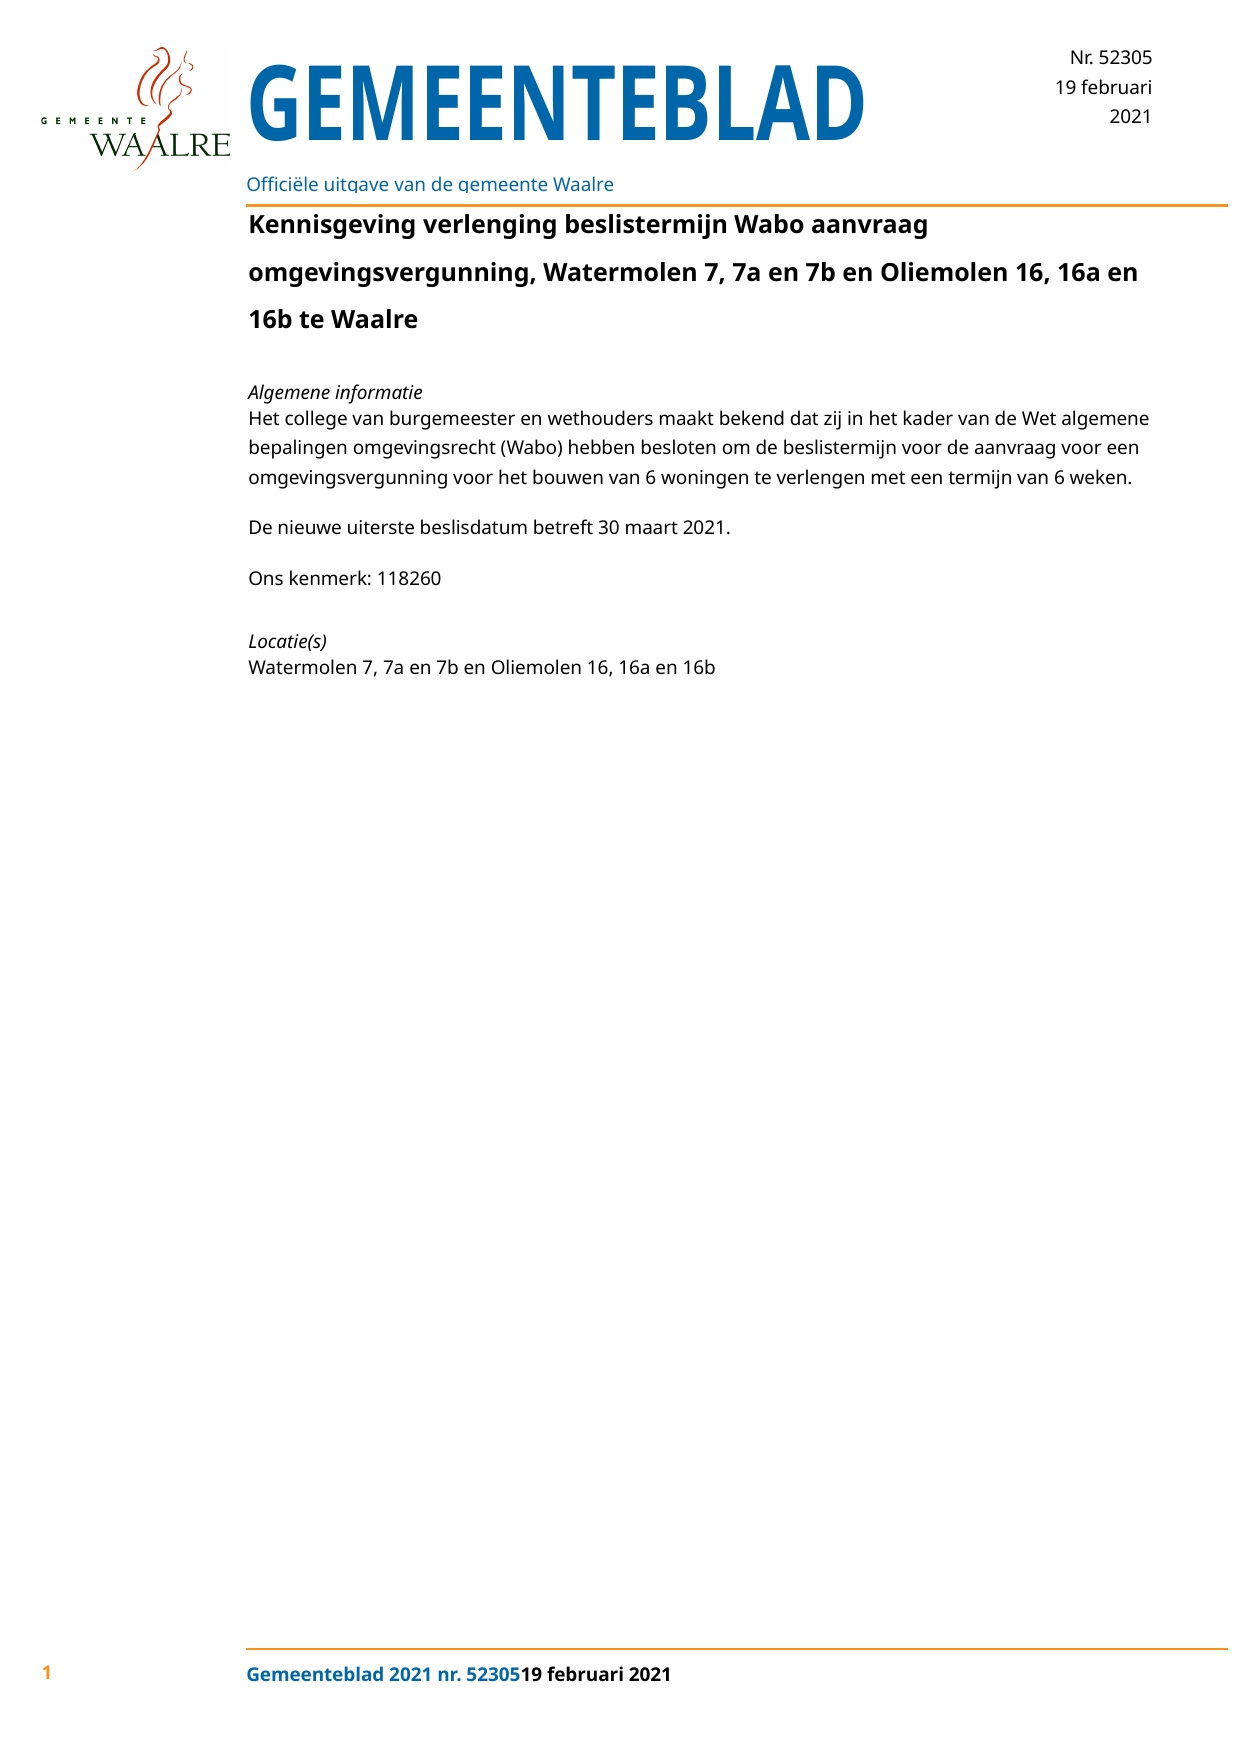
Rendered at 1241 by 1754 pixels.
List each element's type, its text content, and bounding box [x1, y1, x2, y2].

text Ons kenmerk: 118260 [248, 565, 1152, 591]
text De nieuwe uiterste beslisdatum betreft 30 maart 2021. [248, 514, 1152, 540]
text Algemene informatie [248, 379, 1152, 405]
picture [41, 47, 231, 172]
text Locatie(s) [248, 629, 1152, 654]
text Kennisgeving verlenging beslistermijn Wabo aanvraag omgevingsvergunning, Watermolen 7, 7a en 7b en Oliemolen 16, 16a en 16b te Waalre [248, 207, 1152, 336]
text Watermolen 7, 7a en 7b en Oliemolen 16, 16a en 16b [248, 654, 1152, 680]
text Het college van burgemeester en wethouders maakt bekend dat zij in het kader van de Wet algemene bepalingen omgevingsrecht (Wabo) hebben besloten om de beslistermijn voor de aanvraag voor een omgevingsvergunning voor het bouwen van 6 woningen te verlengen met een termijn van 6 weken. [248, 405, 1152, 490]
